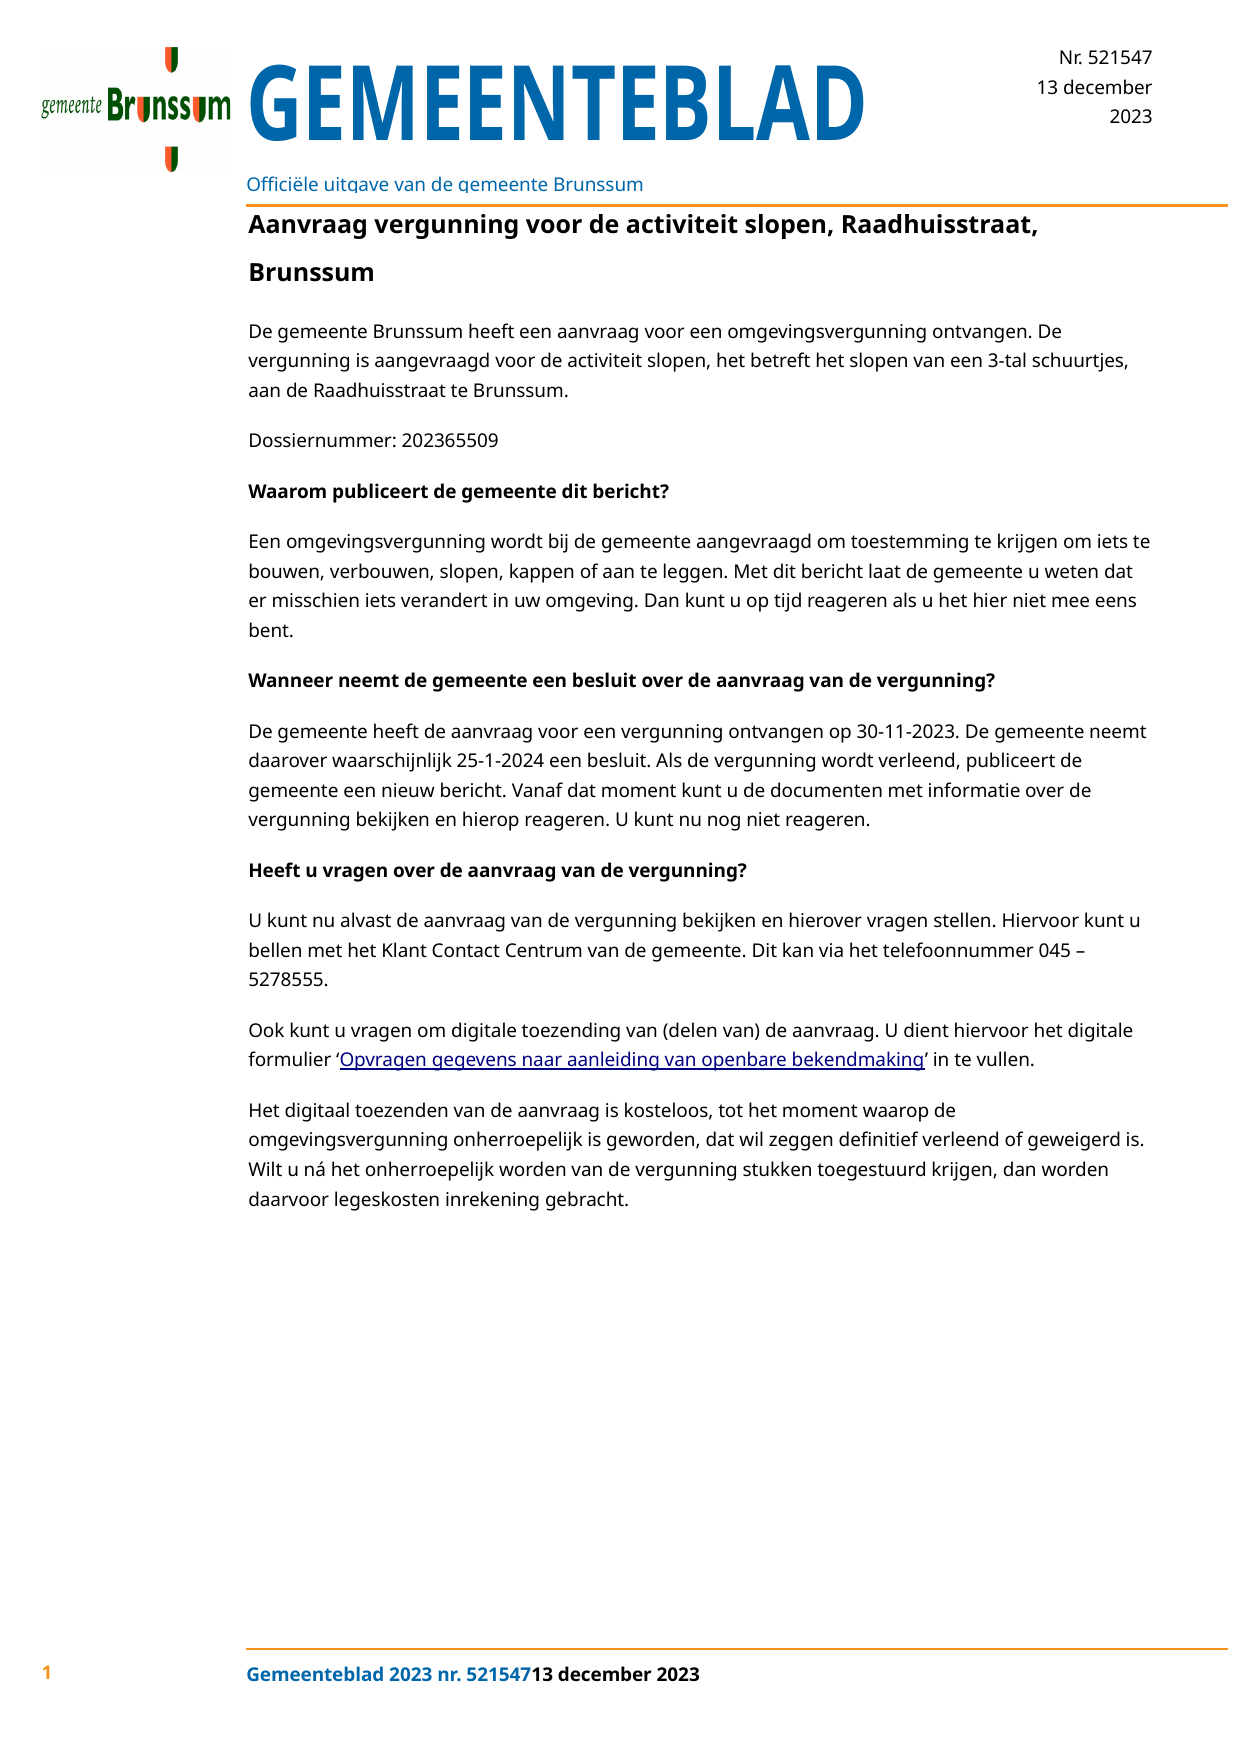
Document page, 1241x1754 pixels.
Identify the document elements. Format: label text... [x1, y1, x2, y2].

text Een omgevingsvergunning wordt bij de gemeente aangevraagd om toestemming te krijgen om iets te bouwen, verbouwen, slopen, kappen of aan te leggen. Met dit bericht laat de gemeente u weten dat er misschien iets verandert in uw omgeving. Dan kunt u op tijd reageren als u het hier niet mee eens bent. [248, 528, 1152, 643]
text De gemeente Brunssum heeft een aanvraag voor een omgevingsvergunning ontvangen. De vergunning is aangevraagd voor de activiteit slopen, het betreft het slopen van een 3-tal schuurtjes, aan de Raadhuisstraat te Brunssum. [248, 318, 1152, 403]
text Dossiernummer: 202365509 [248, 427, 1152, 453]
text Aanvraag vergunning voor de activiteit slopen, Raadhuisstraat, Brunssum [248, 207, 1152, 288]
text Wanneer neemt de gemeente een besluit over de aanvraag van de vergunning? [248, 667, 1152, 693]
picture [41, 47, 231, 172]
text Het digitaal toezenden van de aanvraag is kosteloos, tot het moment waarop de omgevingsvergunning onherroepelijk is geworden, dat wil zeggen definitief verleend of geweigerd is. Wilt u ná het onherroepelijk worden van de vergunning stukken toegestuurd krijgen, dan worden daarvoor legeskosten inrekening gebracht. [248, 1097, 1152, 1212]
text Heeft u vragen over de aanvraag van de vergunning? [248, 857, 1152, 883]
text U kunt nu alvast de aanvraag van de vergunning bekijken en hierover vragen stellen. Hiervoor kunt u bellen met het Klant Contact Centrum van de gemeente. Dit kan via het telefoonnummer 045 – 5278555. [248, 907, 1152, 992]
text Ook kunt u vragen om digitale toezending van (delen van) de aanvraag. U dient hiervoor het digitale formulier ‘Opvragen gegevens naar aanleiding van openbare bekendmaking’ in te vullen. [248, 1017, 1152, 1072]
text Waarom publiceert de gemeente dit bericht? [248, 478, 1152, 504]
text De gemeente heeft de aanvraag voor een vergunning ontvangen op 30-11-2023. De gemeente neemt daarover waarschijnlijk 25-1-2024 een besluit. Als de vergunning wordt verleend, publiceert de gemeente een nieuw bericht. Vanaf dat moment kunt u de documenten met informatie over de vergunning bekijken en hierop reageren. U kunt nu nog niet reageren. [248, 718, 1152, 832]
